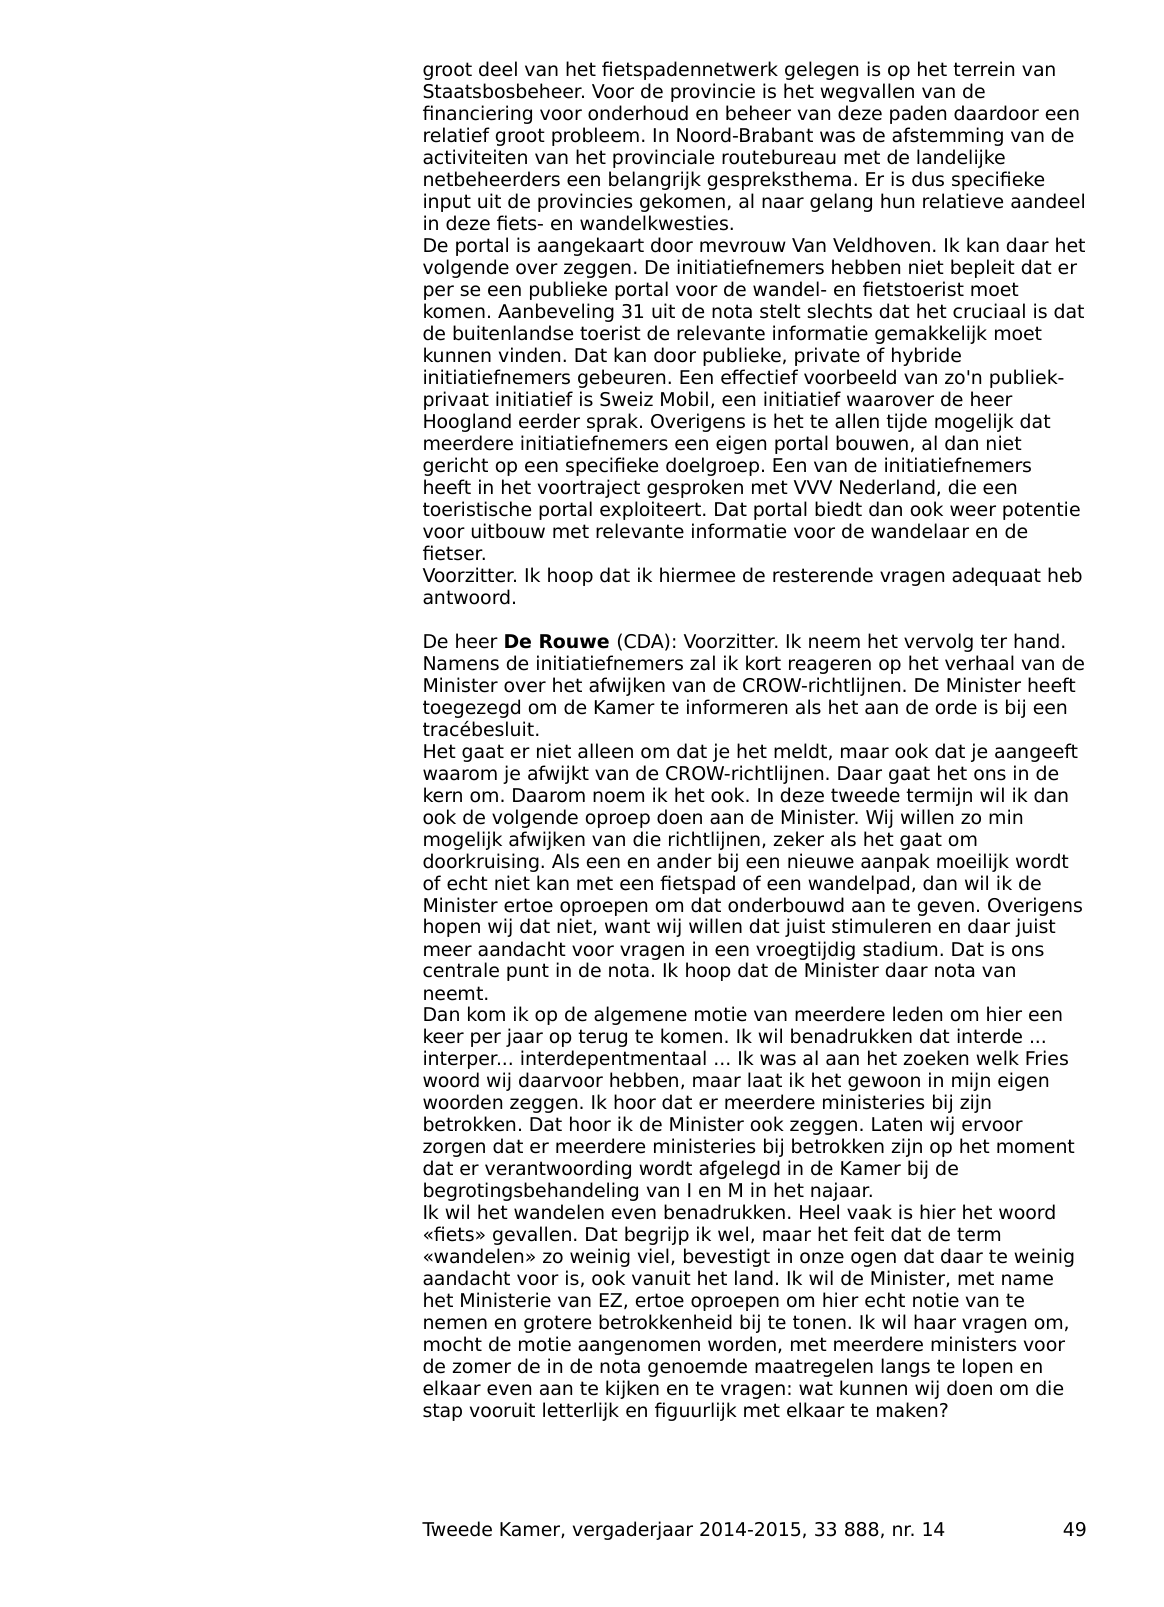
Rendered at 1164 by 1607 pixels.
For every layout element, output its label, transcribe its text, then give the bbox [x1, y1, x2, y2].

text De heer De Rouwe (CDA): Voorzitter. Ik neem het vervolg ter hand. [422, 631, 1087, 653]
text Ik wil het wandelen even benadrukken. Heel vaak is hier het woord «fiets» gevallen. Dat begrijp ik wel, maar het feit dat de term «wandelen» zo weinig viel, bevestigt in onze ogen dat daar te weinig aandacht voor is, ook vanuit het land. Ik wil de Minister, met name het Ministerie van EZ, ertoe oproepen om hier echt notie van te nemen en grotere betrokkenheid bij te tonen. Ik wil haar vragen om, mocht de motie aangenomen worden, met meerdere ministers voor de zomer de in de nota genoemde maatregelen langs te lopen en elkaar even aan te kijken en te vragen: wat kunnen wij doen om die stap vooruit letterlijk en figuurlijk met elkaar te maken? [422, 1202, 1087, 1422]
text Het gaat er niet alleen om dat je het meldt, maar ook dat je aangeeft waarom je afwijkt van de CROW-richtlijnen. Daar gaat het ons in de kern om. Daarom noem ik het ook. In deze tweede termijn wil ik dan ook de volgende oproep doen aan de Minister. Wij willen zo min mogelijk afwijken van die richtlijnen, zeker als het gaat om doorkruising. Als een en ander bij een nieuwe aanpak moeilijk wordt of echt niet kan met een fietspad of een wandelpad, dan wil ik de Minister ertoe oproepen om dat onderbouwd aan te geven. Overigens hopen wij dat niet, want wij willen dat juist stimuleren en daar juist meer aandacht voor vragen in een vroegtijdig stadium. Dat is ons centrale punt in de nota. Ik hoop dat de Minister daar nota van neemt. [422, 741, 1087, 1004]
text Voorzitter. Ik hoop dat ik hiermee de resterende vragen adequaat heb antwoord. [422, 564, 1087, 608]
text De portal is aangekaart door mevrouw Van Veldhoven. Ik kan daar het volgende over zeggen. De initiatiefnemers hebben niet bepleit dat er per se een publieke portal voor de wandel- en fietstoerist moet komen. Aanbeveling 31 uit de nota stelt slechts dat het cruciaal is dat de buitenlandse toerist de relevante informatie gemakkelijk moet kunnen vinden. Dat kan door publieke, private of hybride initiatiefnemers gebeuren. Een effectief voorbeeld van zo'n publiek-privaat initiatief is Sweiz Mobil, een initiatief waarover de heer Hoogland eerder sprak. Overigens is het te allen tijde mogelijk dat meerdere initiatiefnemers een eigen portal bouwen, al dan niet gericht op een specifieke doelgroep. Een van de initiatiefnemers heeft in het voortraject gesproken met VVV Nederland, die een toeristische portal exploiteert. Dat portal biedt dan ook weer potentie voor uitbouw met relevante informatie voor de wandelaar en de fietser. [422, 235, 1087, 564]
text Namens de initiatiefnemers zal ik kort reageren op het verhaal van de Minister over het afwijken van de CROW-richtlijnen. De Minister heeft toegezegd om de Kamer te informeren als het aan de orde is bij een tracébesluit. [422, 653, 1087, 741]
text Dan kom ik op de algemene motie van meerdere leden om hier een keer per jaar op terug te komen. Ik wil benadrukken dat interde ... interper... interdepentmentaal ... Ik was al aan het zoeken welk Fries woord wij daarvoor hebben, maar laat ik het gewoon in mijn eigen woorden zeggen. Ik hoor dat er meerdere ministeries bij zijn betrokken. Dat hoor ik de Minister ook zeggen. Laten wij ervoor zorgen dat er meerdere ministeries bij betrokken zijn op het moment dat er verantwoording wordt afgelegd in de Kamer bij de begrotingsbehandeling van I en M in het najaar. [422, 1004, 1087, 1202]
text groot deel van het fietspadennetwerk gelegen is op het terrein van Staatsbosbeheer. Voor de provincie is het wegvallen van de financiering voor onderhoud en beheer van deze paden daardoor een relatief groot probleem. In Noord-Brabant was de afstemming van de activiteiten van het provinciale routebureau met de landelijke netbeheerders een belangrijk gespreksthema. Er is dus specifieke input uit de provincies gekomen, al naar gelang hun relatieve aandeel in deze fiets- en wandelkwesties. [422, 59, 1087, 235]
